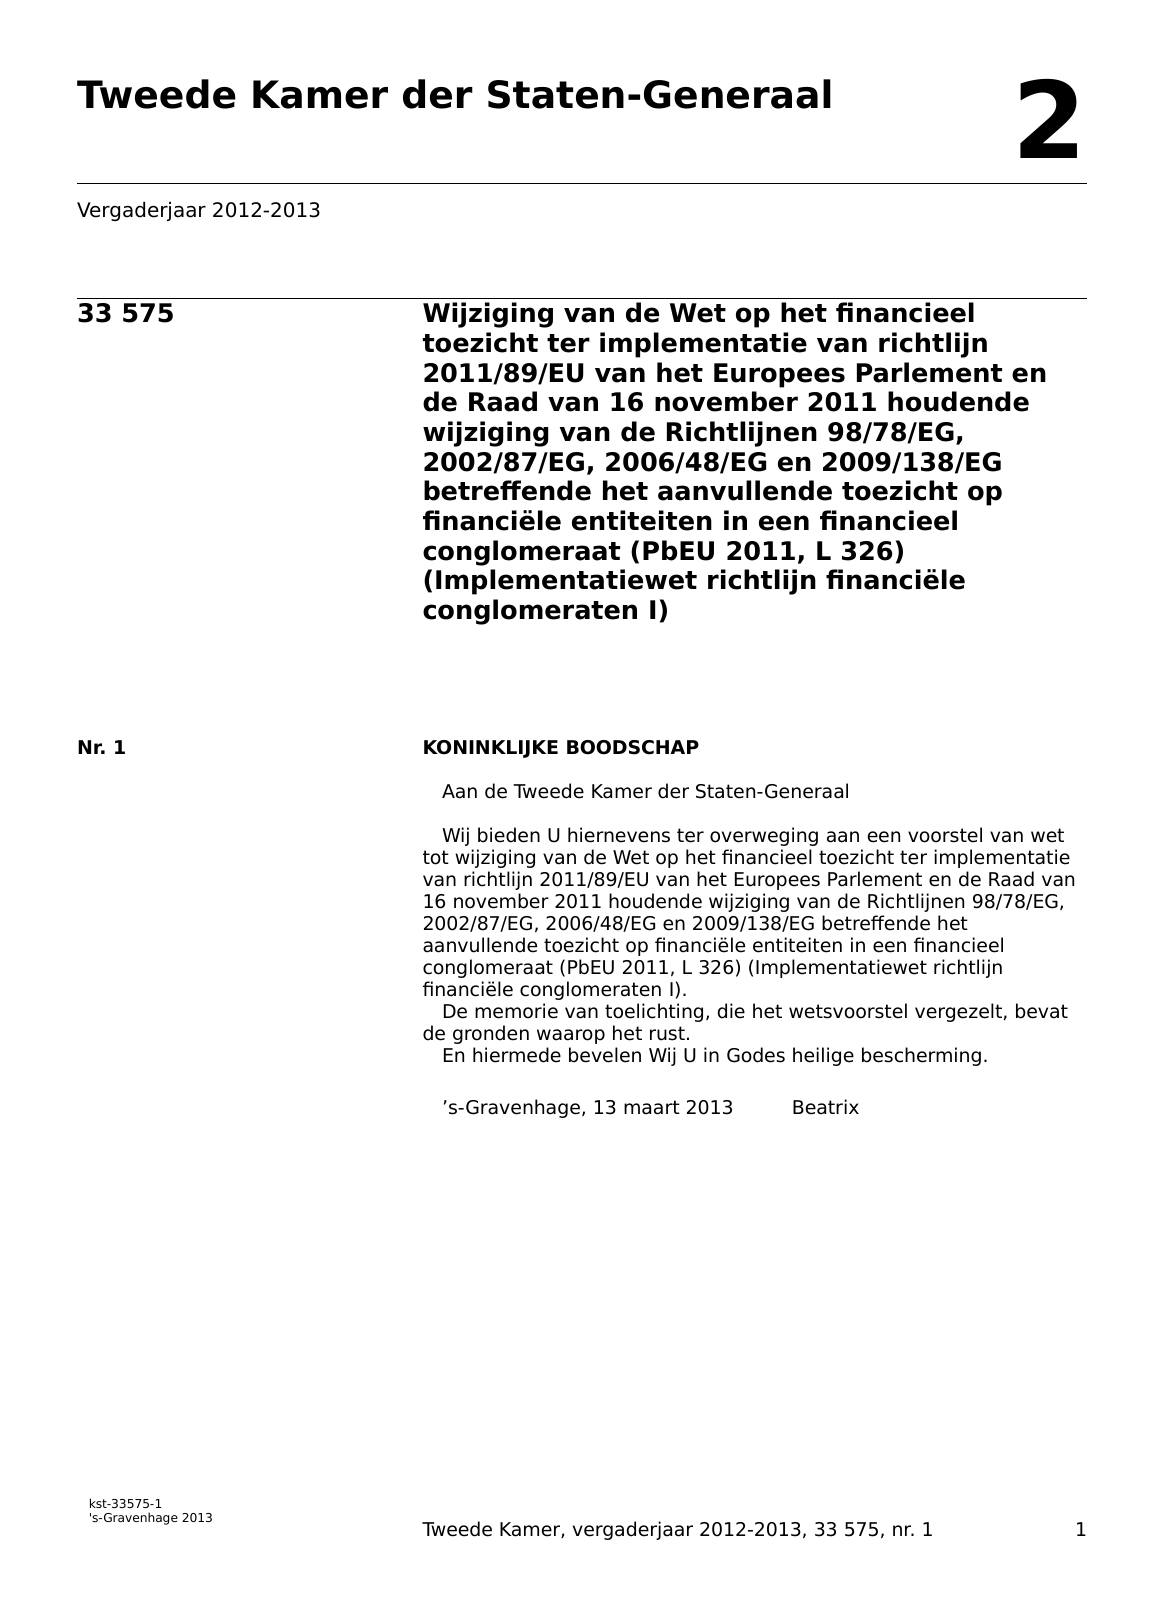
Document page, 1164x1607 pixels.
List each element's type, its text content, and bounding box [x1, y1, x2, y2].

text 's-Gravenhage 2013 [88, 1511, 323, 1525]
text Aan de Tweede Kamer der Staten-Generaal [422, 781, 1087, 803]
table_cell Vergaderjaar 2012-2013 [77, 184, 1087, 298]
text kst-33575-1 [88, 1497, 323, 1511]
table_header 2 [886, 59, 1087, 183]
text De memorie van toelichting, die het wetsvoorstel vergezelt, bevat de gronden waarop het rust. [422, 1001, 1087, 1045]
text Wij bieden U hiernevens ter overweging aan een voorstel van wet tot wijziging van de Wet op het financieel toezicht ter implementatie van richtlijn 2011/89/EU van het Europees Parlement en de Raad van 16 november 2011 houdende wijziging van de Richtlijnen 98/78/EG, 2002/87/EG, 2006/48/EG en 2009/138/EG betreffende het aanvullende toezicht op financiële entiteiten in een financieel conglomeraat (PbEU 2011, L 326) (Implementatiewet richtlijn financiële conglomeraten I). [422, 825, 1087, 1001]
text ’s-Gravenhage, 13 maart 2013 Beatrix [422, 1097, 1087, 1119]
table_header Tweede Kamer der Staten-Generaal [77, 59, 886, 183]
text En hiermede bevelen Wij U in Godes heilige bescherming. [422, 1045, 1087, 1067]
subtitle 33 575 Wijziging van de Wet op het financieel toezicht ter implementatie van richtlijn 2011/89/EU van het Europees Parlement en de Raad van 16 november 2011 houdende wijziging van de Richtlijnen 98/78/EG, 2002/87/EG, 2006/48/EG en 2009/138/EG betreffende het aanvullende toezicht op financiële entiteiten in een financieel conglomeraat (PbEU 2011, L 326) (Implementatiewet richtlijn financiële conglomeraten I) [77, 299, 1087, 626]
subtitle Nr. 1 KONINKLIJKE BOODSCHAP [77, 737, 1087, 758]
